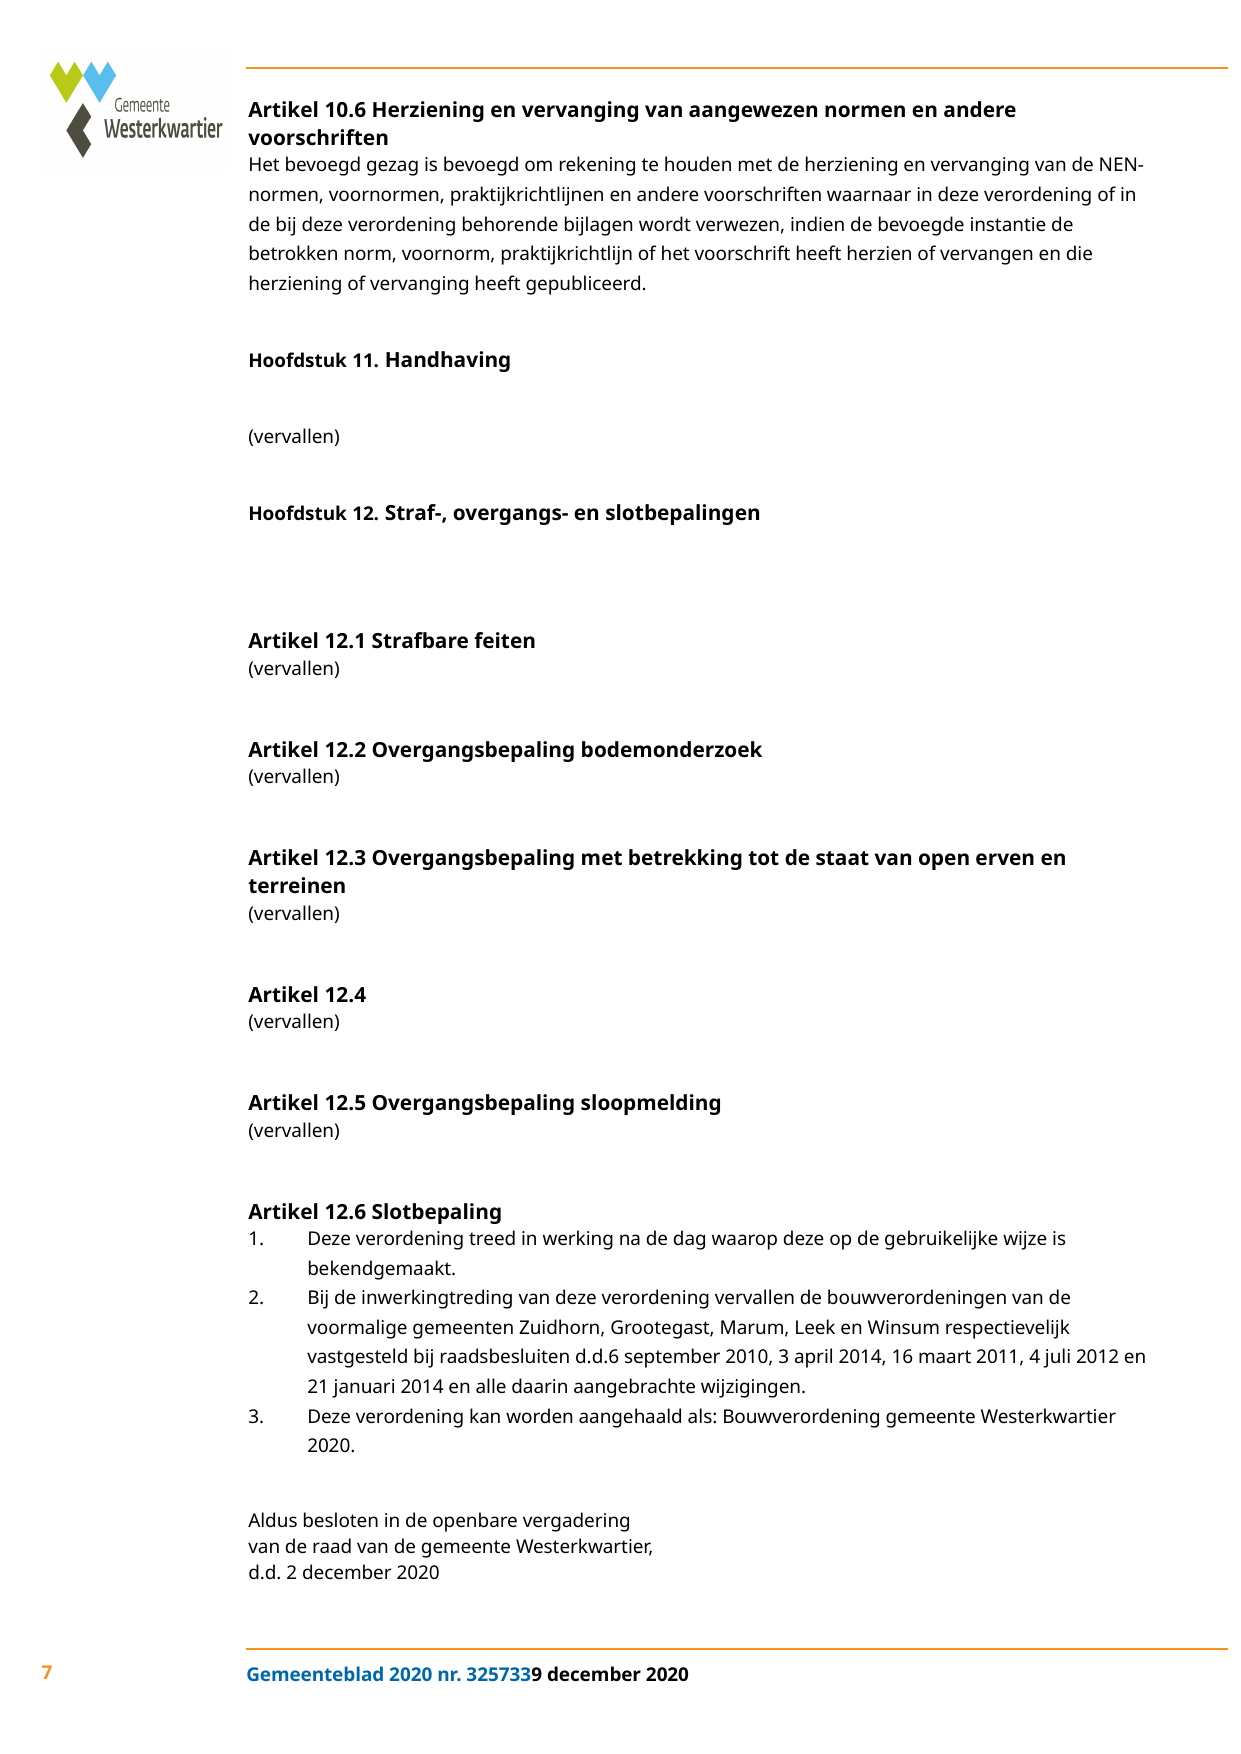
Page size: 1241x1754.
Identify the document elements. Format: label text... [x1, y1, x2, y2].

text (vervallen) [248, 900, 1152, 926]
text (vervallen) [248, 763, 1152, 789]
text (vervallen) [248, 1008, 1152, 1034]
text (vervallen) [248, 1117, 1152, 1143]
text Artikel 10.6 Herziening en vervanging van aangewezen normen en andere voorschriften [248, 95, 1152, 152]
text Artikel 12.2 Overgangsbepaling bodemonderzoek [248, 735, 1152, 763]
list Bij de inwerkingtreding van deze verordening vervallen de bouwverordeningen van de voormalige gemeenten Zuidhorn, Grootegast, Marum, Leek en Winsum respectievelijk vastgesteld bij raadsbesluiten d.d.6 september 2010, 3 april 2014, 16 maart 2011, 4 juli 2012 en 21 januari 2014 en alle daarin aangebrachte wijzigingen. [248, 1284, 1152, 1399]
text Artikel 12.3 Overgangsbepaling met betrekking tot de staat van open erven en terreinen [248, 843, 1152, 900]
text Hoofdstuk 12. Straf-, overgangs- en slotbepalingen [248, 498, 1152, 527]
text (vervallen) [248, 423, 1152, 449]
text Het bevoegd gezag is bevoegd om rekening te houden met de herziening en vervanging van de NEN-normen, voornormen, praktijkrichtlijnen en andere voorschriften waarnaar in deze verordening of in de bij deze verordening behorende bijlagen wordt verwezen, indien de bevoegde instantie de betrokken norm, voornorm, praktijkrichtlijn of het voorschrift heeft herzien of vervangen en die herziening of vervanging heeft gepubliceerd. [248, 152, 1152, 296]
text Artikel 12.4 [248, 980, 1152, 1008]
text d.d. 2 december 2020 [248, 1559, 1152, 1585]
text (vervallen) [248, 655, 1152, 680]
list Deze verordening treed in werking na de dag waarop deze op de gebruikelijke wijze is bekendgemaakt. [248, 1225, 1152, 1281]
text Aldus besloten in de openbare vergadering [248, 1508, 1152, 1533]
text Artikel 12.1 Strafbare feiten [248, 626, 1152, 655]
picture [41, 47, 231, 172]
list Deze verordening kan worden aangehaald als: Bouwverordening gemeente Westerkwartier 2020. [248, 1403, 1152, 1458]
text Artikel 12.6 Slotbepaling [248, 1197, 1152, 1225]
text Artikel 12.5 Overgangsbepaling sloopmelding [248, 1088, 1152, 1117]
text van de raad van de gemeente Westerkwartier, [248, 1533, 1152, 1559]
text Hoofdstuk 11. Handhaving [248, 345, 1152, 374]
